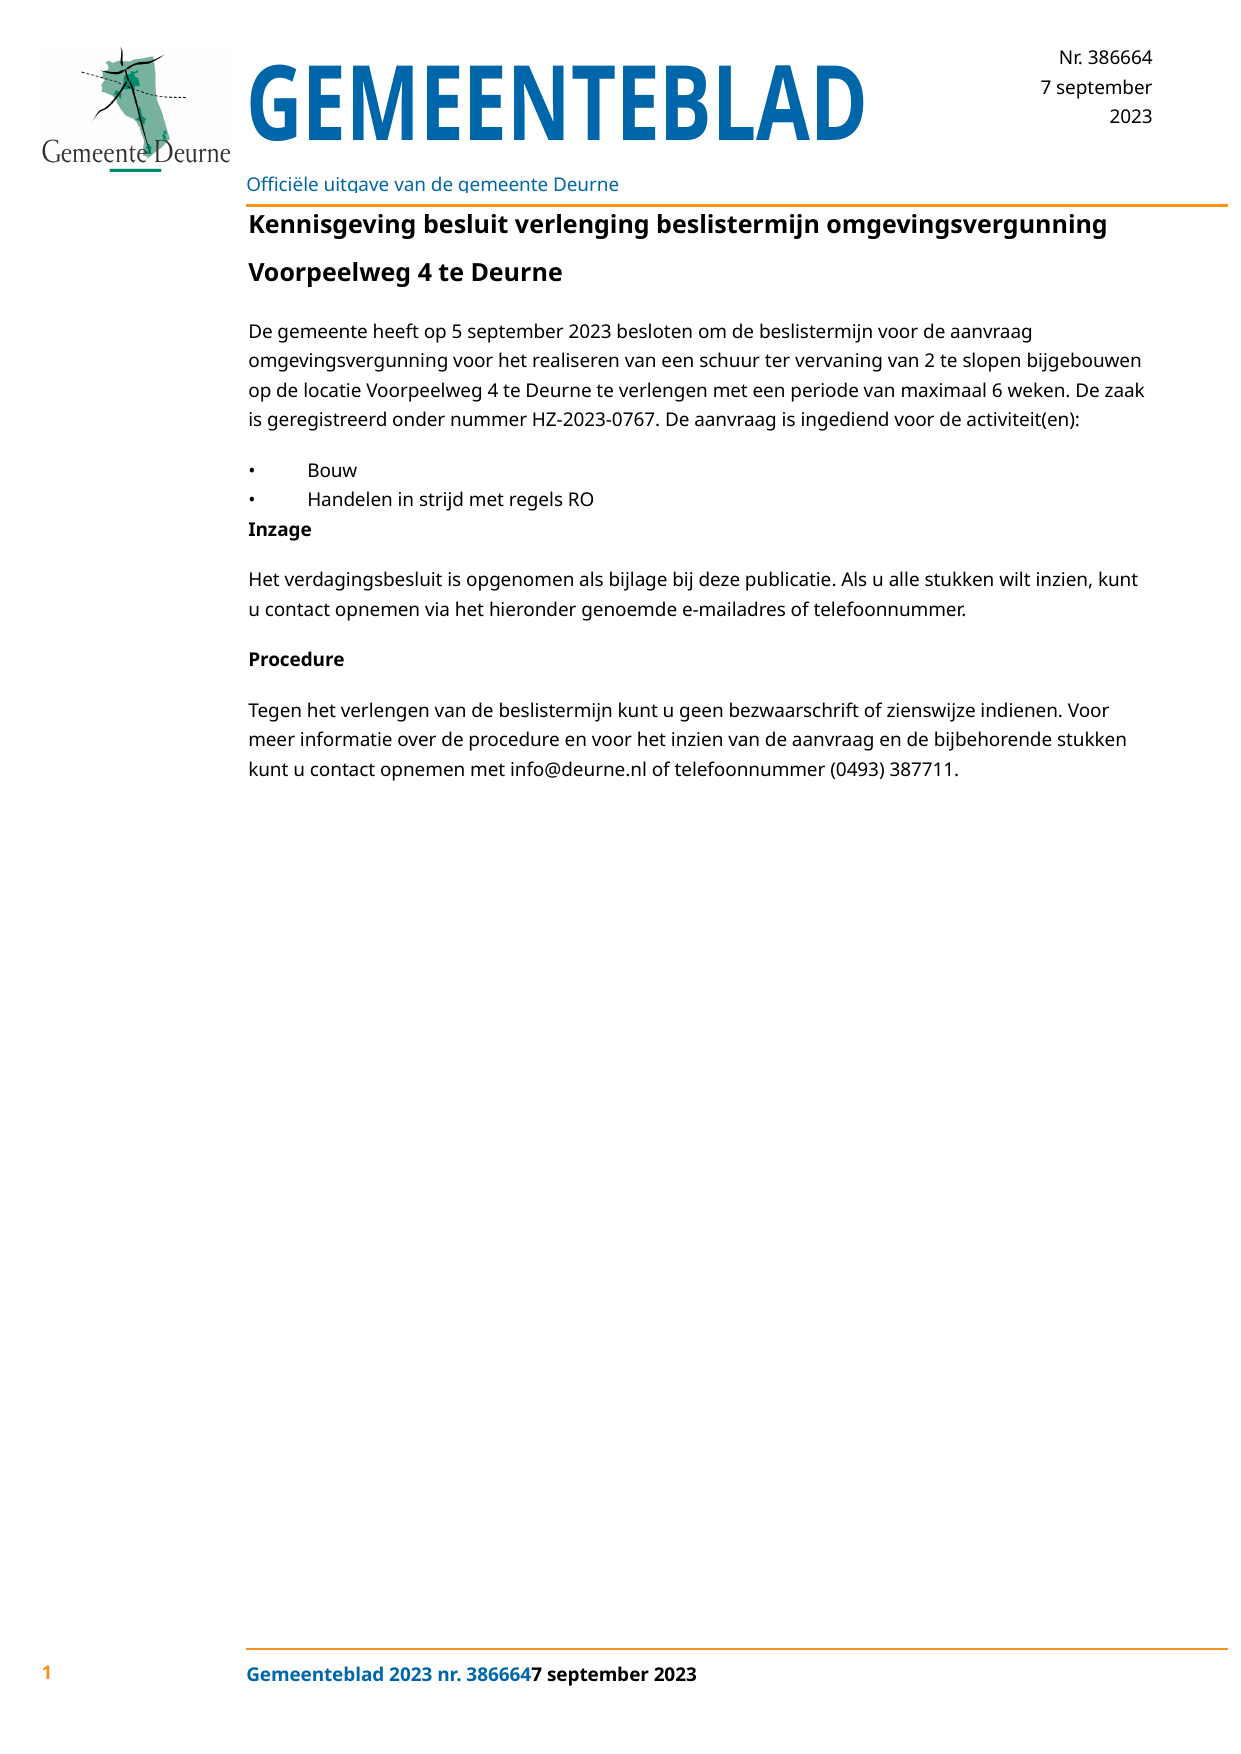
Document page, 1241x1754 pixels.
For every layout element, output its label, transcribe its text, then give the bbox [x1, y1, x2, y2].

text Kennisgeving besluit verlenging beslistermijn omgevingsvergunning Voorpeelweg 4 te Deurne [248, 207, 1152, 288]
text Tegen het verlengen van de beslistermijn kunt u geen bezwaarschrift of zienswijze indienen. Voor meer informatie over de procedure en voor het inzien van de aanvraag en de bijbehorende stukken kunt u contact opnemen met info@deurne.nl of telefoonnummer (0493) 387711. [248, 697, 1152, 782]
text Inzage [248, 516, 1152, 542]
picture [41, 47, 231, 172]
list Bouw [248, 457, 1152, 483]
text De gemeente heeft op 5 september 2023 besloten om de beslistermijn voor de aanvraag omgevingsvergunning voor het realiseren van een schuur ter vervaning van 2 te slopen bijgebouwen op de locatie Voorpeelweg 4 te Deurne te verlengen met een periode van maximaal 6 weken. De zaak is geregistreerd onder nummer HZ-2023-0767. De aanvraag is ingediend voor de activiteit(en): [248, 318, 1152, 432]
text Het verdagingsbesluit is opgenomen als bijlage bij deze publicatie. Als u alle stukken wilt inzien, kunt u contact opnemen via het hieronder genoemde e-mailadres of telefoonnummer. [248, 567, 1152, 622]
list Handelen in strijd met regels RO [248, 487, 1152, 512]
text Procedure [248, 647, 1152, 672]
